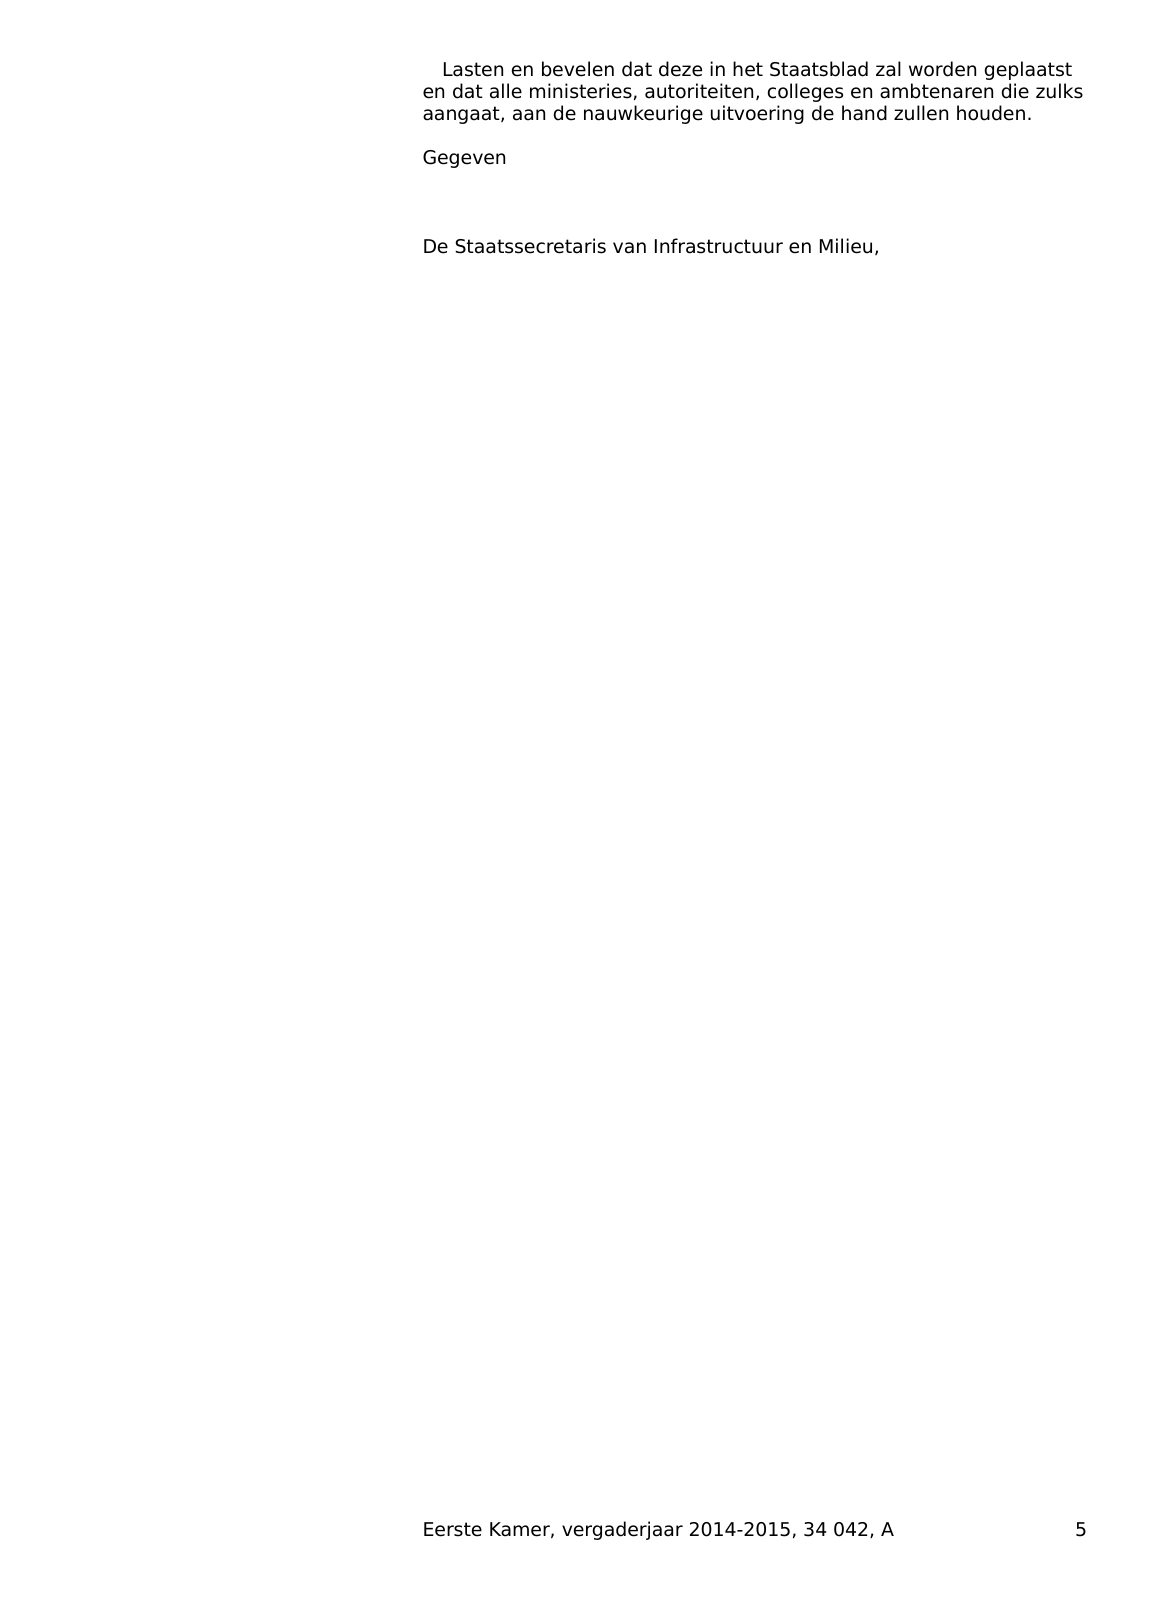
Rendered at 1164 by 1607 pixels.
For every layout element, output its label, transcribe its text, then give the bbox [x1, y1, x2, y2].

text Gegeven [422, 147, 1087, 169]
text De Staatssecretaris van Infrastructuur en Milieu, [422, 236, 1087, 258]
text Lasten en bevelen dat deze in het Staatsblad zal worden geplaatst en dat alle ministeries, autoriteiten, colleges en ambtenaren die zulks aangaat, aan de nauwkeurige uitvoering de hand zullen houden. [422, 59, 1087, 125]
